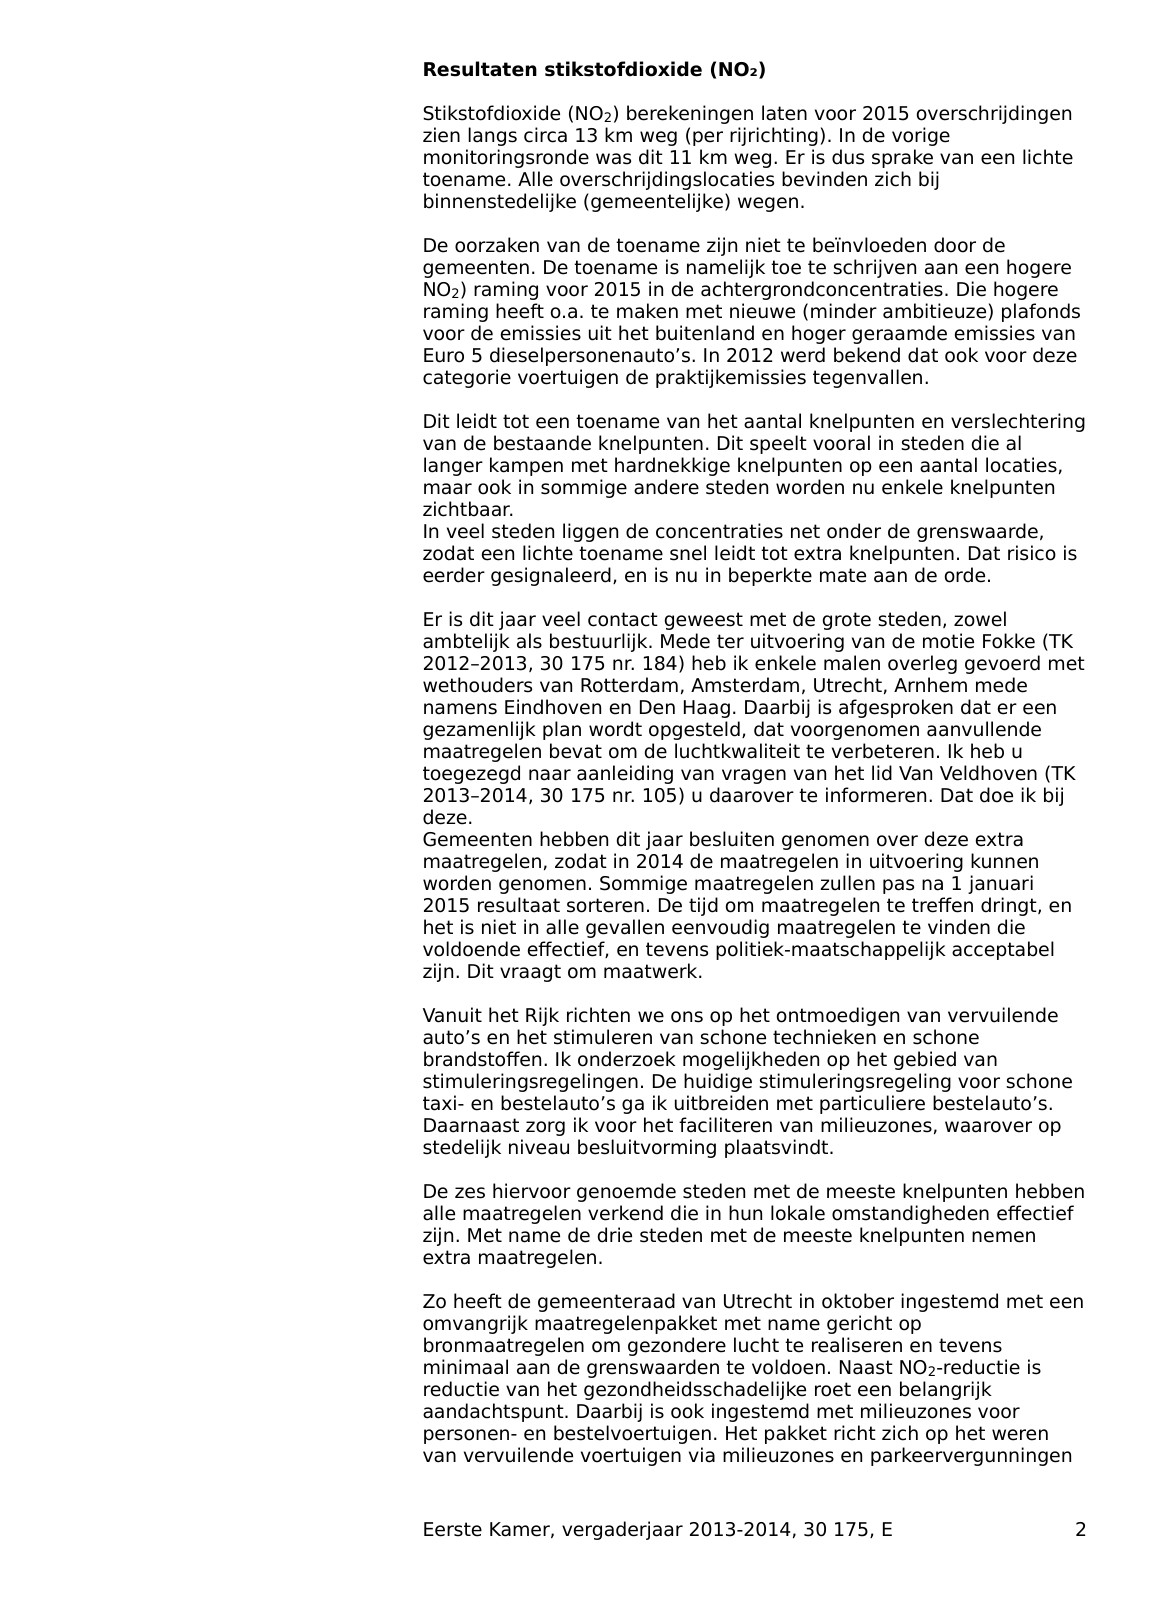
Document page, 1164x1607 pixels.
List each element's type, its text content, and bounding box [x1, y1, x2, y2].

text De zes hiervoor genoemde steden met de meeste knelpunten hebben alle maatregelen verkend die in hun lokale omstandigheden effectief zijn. Met name de drie steden met de meeste knelpunten nemen extra maatregelen. [422, 1181, 1087, 1269]
text De oorzaken van de toename zijn niet te beïnvloeden door de gemeenten. De toename is namelijk toe te schrijven aan een hogere NO2) raming voor 2015 in de achtergrondconcentraties. Die hogere raming heeft o.a. te maken met nieuwe (minder ambitieuze) plafonds voor de emissies uit het buitenland en hoger geraamde emissies van Euro 5 dieselpersonenauto’s. In 2012 werd bekend dat ook voor deze categorie voertuigen de praktijkemissies tegenvallen. [422, 235, 1087, 389]
text Dit leidt tot een toename van het aantal knelpunten en verslechtering van de bestaande knelpunten. Dit speelt vooral in steden die al langer kampen met hardnekkige knelpunten op een aantal locaties, maar ook in sommige andere steden worden nu enkele knelpunten zichtbaar. [422, 411, 1087, 521]
text In veel steden liggen de concentraties net onder de grenswaarde, zodat een lichte toename snel leidt tot extra knelpunten. Dat risico is eerder gesignaleerd, en is nu in beperkte mate aan de orde. [422, 521, 1087, 587]
text Zo heeft de gemeenteraad van Utrecht in oktober ingestemd met een omvangrijk maatregelenpakket met name gericht op bronmaatregelen om gezondere lucht te realiseren en tevens minimaal aan de grenswaarden te voldoen. Naast NO2-reductie is reductie van het gezondheidsschadelijke roet een belangrijk aandachtspunt. Daarbij is ook ingestemd met milieuzones voor personen- en bestelvoertuigen. Het pakket richt zich op het weren van vervuilende voertuigen via milieuzones en parkeervergunningen [422, 1291, 1087, 1467]
text Vanuit het Rijk richten we ons op het ontmoedigen van vervuilende auto’s en het stimuleren van schone technieken en schone brandstoffen. Ik onderzoek mogelijkheden op het gebied van stimuleringsregelingen. De huidige stimuleringsregeling voor schone taxi- en bestelauto’s ga ik uitbreiden met particuliere bestelauto’s. Daarnaast zorg ik voor het faciliteren van milieuzones, waarover op stedelijk niveau besluitvorming plaatsvindt. [422, 1005, 1087, 1159]
text Stikstofdioxide (NO2) berekeningen laten voor 2015 overschrijdingen zien langs circa 13 km weg (per rijrichting). In de vorige monitoringsronde was dit 11 km weg. Er is dus sprake van een lichte toename. Alle overschrijdingslocaties bevinden zich bij binnenstedelijke (gemeentelijke) wegen. [422, 103, 1087, 213]
text Gemeenten hebben dit jaar besluiten genomen over deze extra maatregelen, zodat in 2014 de maatregelen in uitvoering kunnen worden genomen. Sommige maatregelen zullen pas na 1 januari 2015 resultaat sorteren. De tijd om maatregelen te treffen dringt, en het is niet in alle gevallen eenvoudig maatregelen te vinden die voldoende effectief, en tevens politiek-maatschappelijk acceptabel zijn. Dit vraagt om maatwerk. [422, 829, 1087, 983]
subtitle Resultaten stikstofdioxide (NO₂) [422, 59, 1087, 81]
text Er is dit jaar veel contact geweest met de grote steden, zowel ambtelijk als bestuurlijk. Mede ter uitvoering van de motie Fokke (TK 2012–2013, 30 175 nr. 184) heb ik enkele malen overleg gevoerd met wethouders van Rotterdam, Amsterdam, Utrecht, Arnhem mede namens Eindhoven en Den Haag. Daarbij is afgesproken dat er een gezamenlijk plan wordt opgesteld, dat voorgenomen aanvullende maatregelen bevat om de luchtkwaliteit te verbeteren. Ik heb u toegezegd naar aanleiding van vragen van het lid Van Veldhoven (TK 2013–2014, 30 175 nr. 105) u daarover te informeren. Dat doe ik bij deze. [422, 609, 1087, 829]
